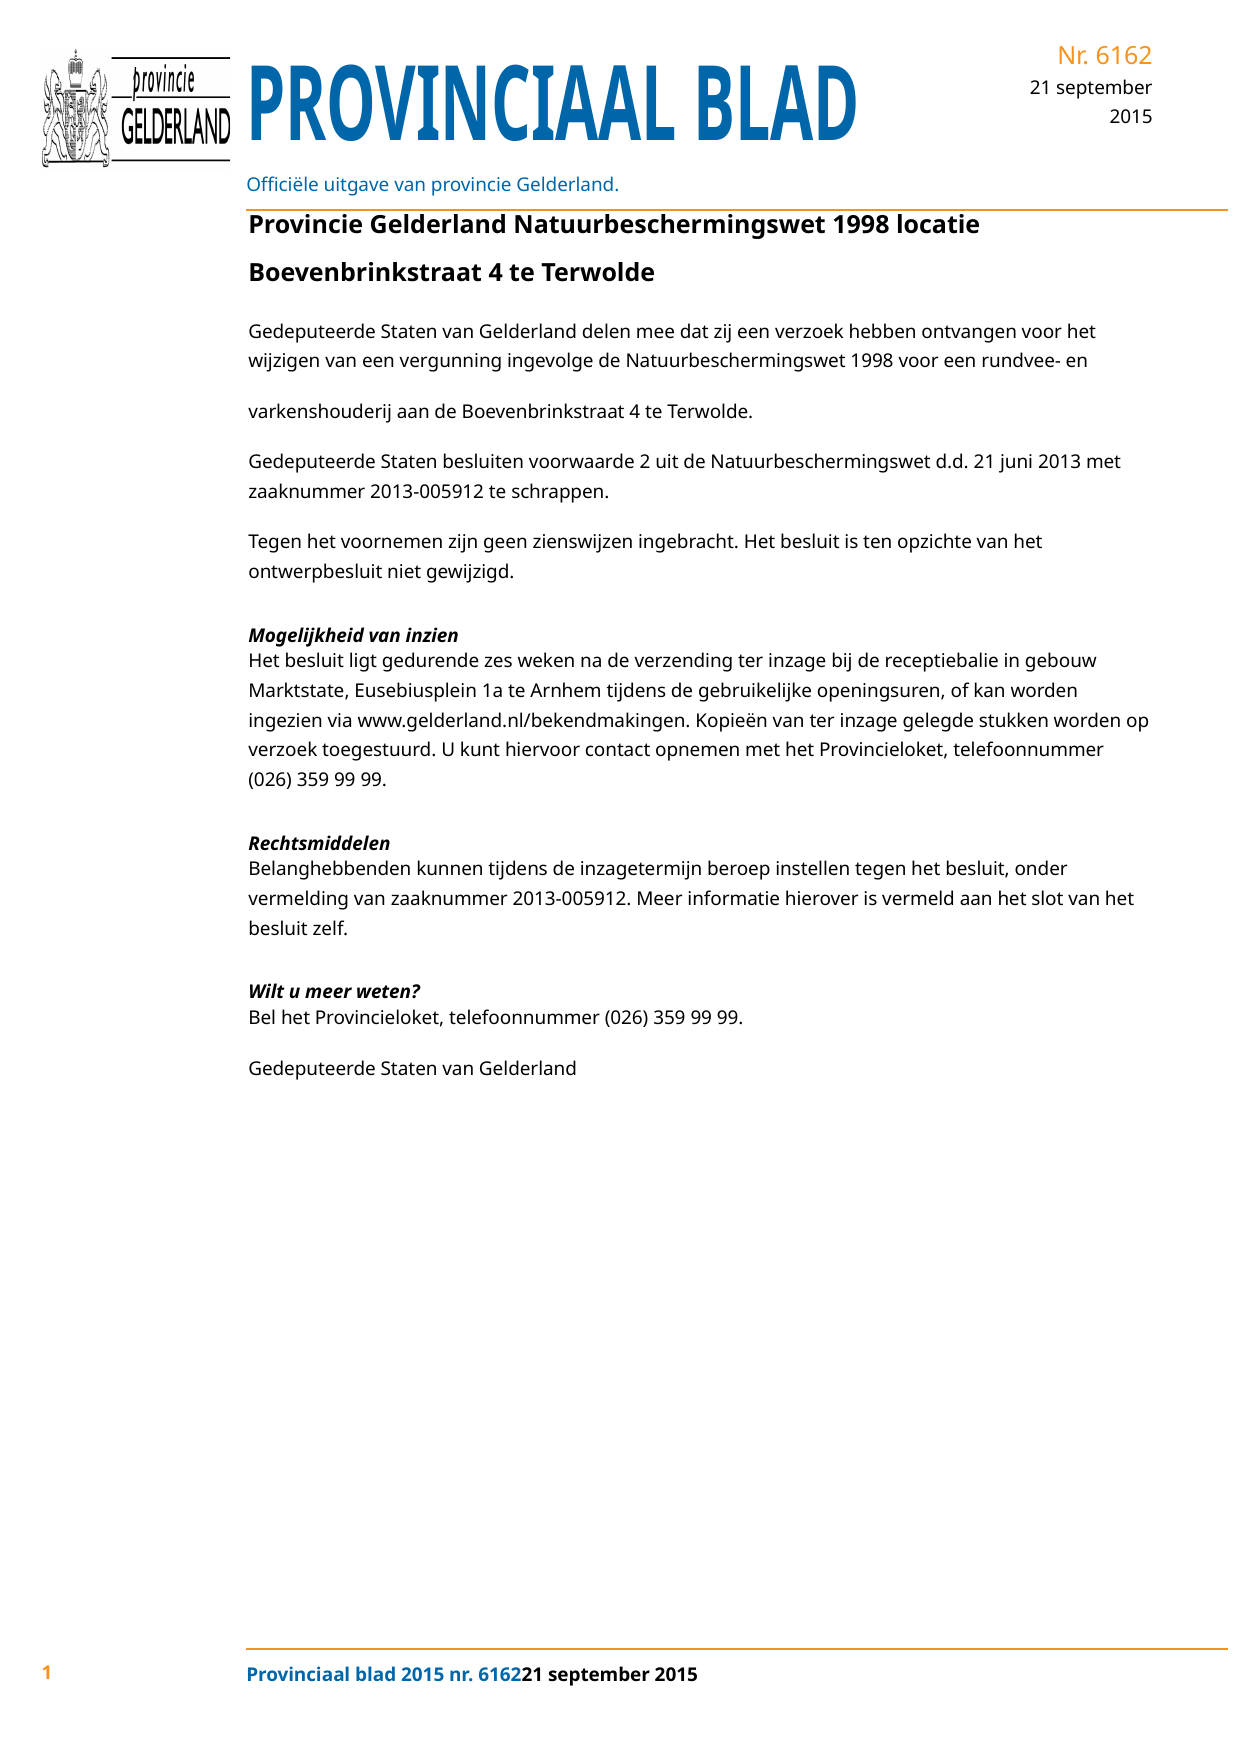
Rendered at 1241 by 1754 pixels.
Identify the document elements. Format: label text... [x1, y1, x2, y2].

text Gedeputeerde Staten van Gelderland delen mee dat zij een verzoek hebben ontvangen voor het wijzigen van een vergunning ingevolge de Natuurbeschermingswet 1998 voor een rundvee- en [248, 318, 1152, 373]
text Provincie Gelderland Natuurbeschermingswet 1998 locatie Boevenbrinkstraat 4 te Terwolde [248, 211, 1152, 288]
picture [41, 47, 231, 172]
text Bel het Provincieloket, telefoonnummer (026) 359 99 99. [248, 1004, 1152, 1030]
text varkenshouderij aan de Boevenbrinkstraat 4 te Terwolde. [248, 398, 1152, 424]
text Tegen het voornemen zijn geen zienswijzen ingebracht. Het besluit is ten opzichte van het ontwerpbesluit niet gewijzigd. [248, 528, 1152, 584]
text Mogelijkheid van inzien [248, 622, 1152, 648]
text Gedeputeerde Staten besluiten voorwaarde 2 uit de Natuurbeschermingswet d.d. 21 juni 2013 met zaaknummer 2013-005912 te schrappen. [248, 448, 1152, 504]
text Belanghebbenden kunnen tijdens de inzagetermijn beroep instellen tegen het besluit, onder vermelding van zaaknummer 2013-005912. Meer informatie hierover is vermeld aan het slot van het besluit zelf. [248, 856, 1152, 941]
text Het besluit ligt gedurende zes weken na de verzending ter inzage bij de receptiebalie in gebouw Marktstate, Eusebiusplein 1a te Arnhem tijdens de gebruikelijke openingsuren, of kan worden ingezien via www.gelderland.nl/bekendmakingen. Kopieën van ter inzage gelegde stukken worden op verzoek toegestuurd. U kunt hiervoor contact opnemen met het Provincieloket, telefoonnummer (026) 359 99 99. [248, 648, 1152, 792]
text Rechtsmiddelen [248, 830, 1152, 856]
text Gedeputeerde Staten van Gelderland [248, 1055, 1152, 1081]
text Wilt u meer weten? [248, 979, 1152, 1004]
